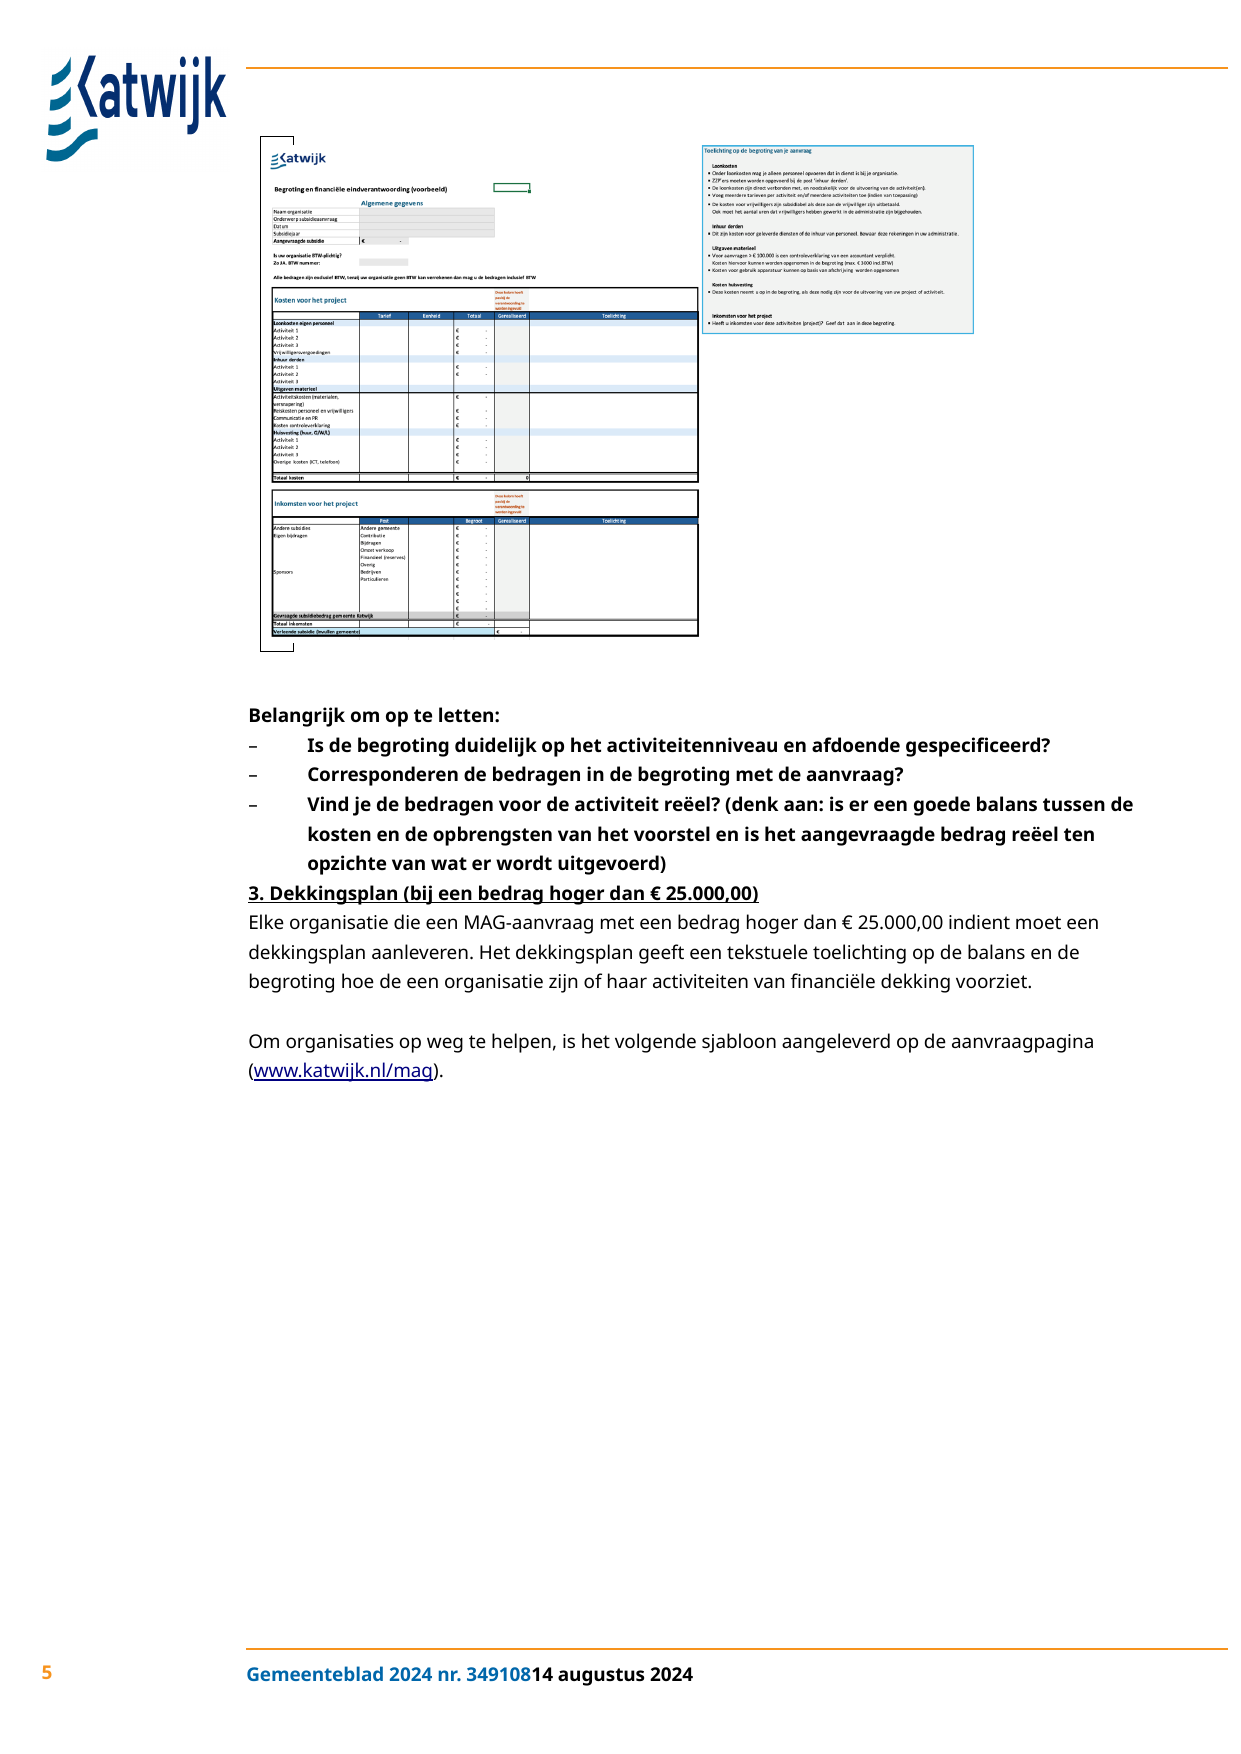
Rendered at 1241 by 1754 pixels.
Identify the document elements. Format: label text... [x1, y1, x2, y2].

text Elke organisatie die een MAG-aanvraag met een bedrag hoger dan € 25.000,00 indient moet een dekkingsplan aanleveren. Het dekkingsplan geeft een tekstuele toelichting op de balans en de begroting hoe de een organisatie zijn of haar activiteiten van financiële dekking voorziet. [248, 909, 1152, 994]
list Vind je de bedragen voor de activiteit reëel? (denk aan: is er een goede balans tussen de kosten en de opbrengsten van het voorstel en is het aangevraagde bedrag reëel ten opzichte van wat er wordt uitgevoerd) [248, 791, 1152, 876]
text Belangrijk om op te letten: [248, 702, 1152, 728]
text Om organisaties op weg te helpen, is het volgende sjabloon aangeleverd op de aanvraagpagina (www.katwijk.nl/mag). [248, 1028, 1152, 1083]
text 3. Dekkingsplan (bij een bedrag hoger dan € 25.000,00) [248, 880, 1152, 906]
list Corresponderen de bedragen in de begroting met de aanvraag? [248, 762, 1152, 787]
picture [268, 145, 978, 643]
picture [41, 47, 231, 172]
list Is de begroting duidelijk op het activiteitenniveau en afdoende gespecificeerd? [248, 732, 1152, 758]
